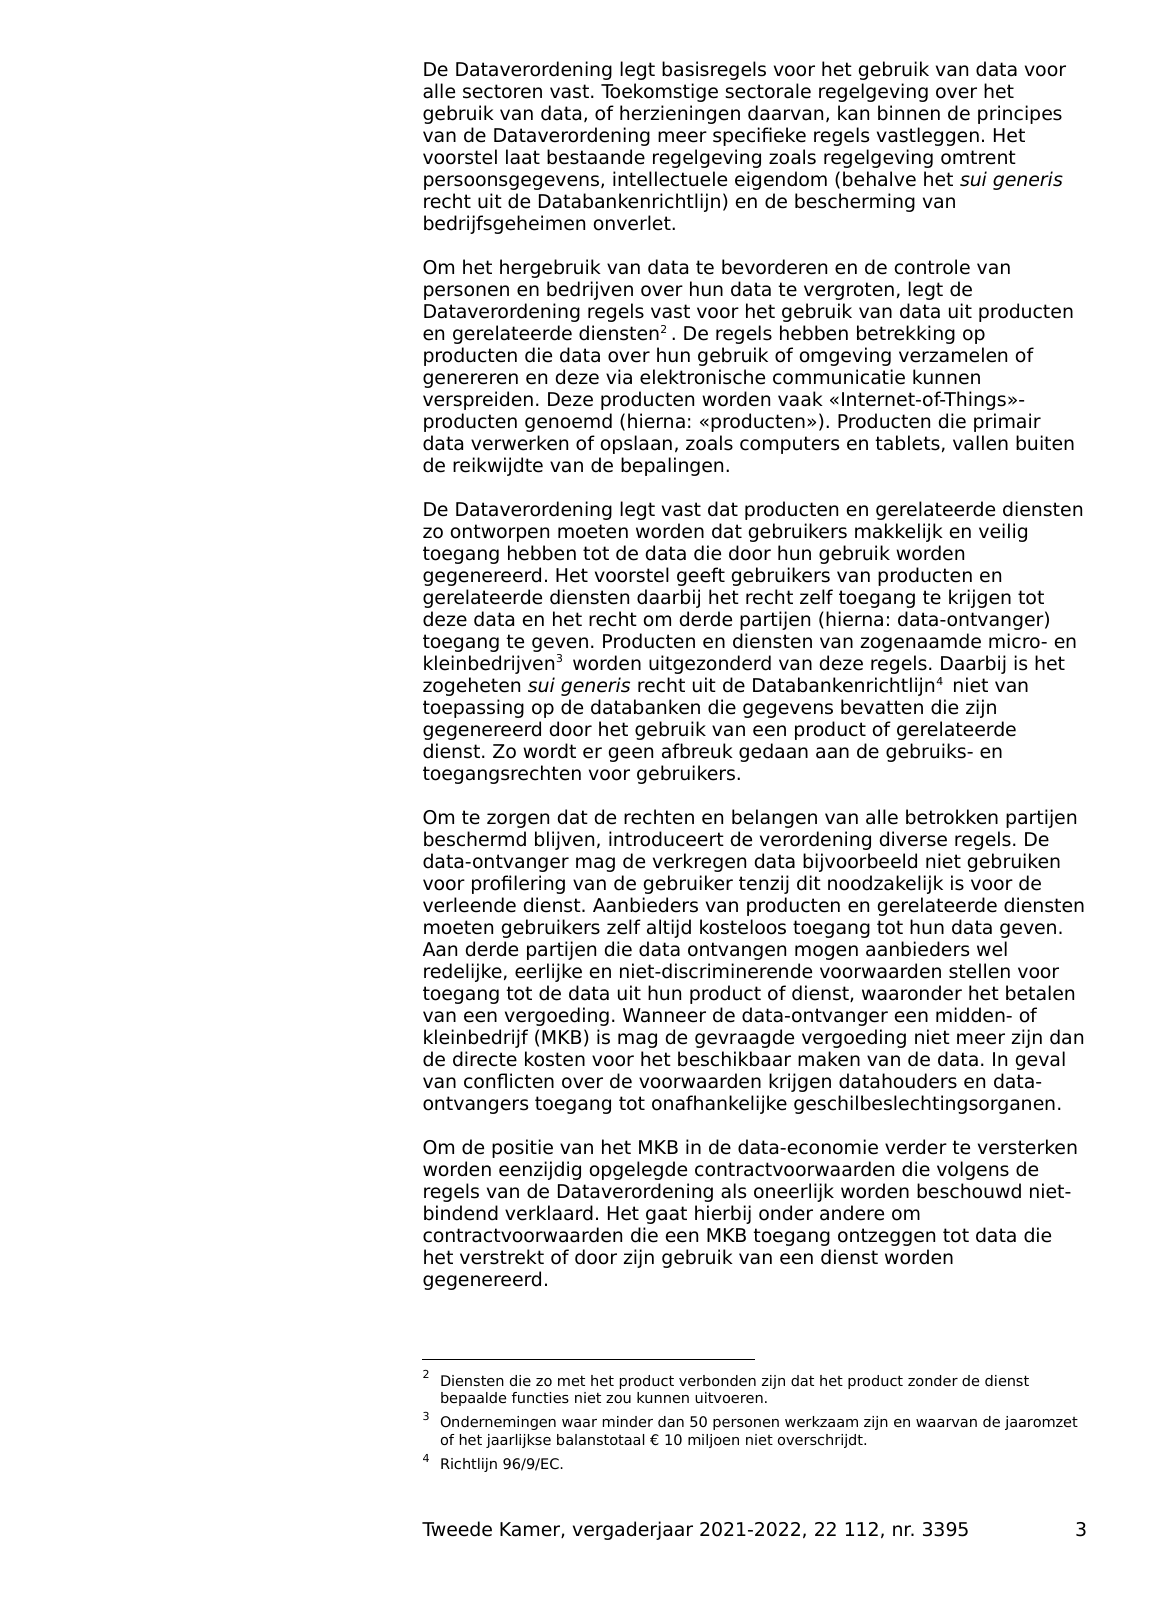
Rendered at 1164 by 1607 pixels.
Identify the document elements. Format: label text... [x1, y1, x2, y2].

text Diensten die zo met het product verbonden zijn dat het product zonder de dienst bepaalde functies niet zou kunnen uitvoeren. [422, 1368, 1087, 1407]
text Om te zorgen dat de rechten en belangen van alle betrokken partijen beschermd blijven, introduceert de verordening diverse regels. De data-ontvanger mag de verkregen data bijvoorbeeld niet gebruiken voor profilering van de gebruiker tenzij dit noodzakelijk is voor de verleende dienst. Aanbieders van producten en gerelateerde diensten moeten gebruikers zelf altijd kosteloos toegang tot hun data geven. Aan derde partijen die data ontvangen mogen aanbieders wel redelijke, eerlijke en niet-discriminerende voorwaarden stellen voor toegang tot de data uit hun product of dienst, waaronder het betalen van een vergoeding. Wanneer de data-ontvanger een midden- of kleinbedrijf (MKB) is mag de gevraagde vergoeding niet meer zijn dan de directe kosten voor het beschikbaar maken van de data. In geval van conflicten over de voorwaarden krijgen datahouders en data-ontvangers toegang tot onafhankelijke geschilbeslechtingsorganen. [422, 807, 1087, 1115]
text De Dataverordening legt vast dat producten en gerelateerde diensten zo ontworpen moeten worden dat gebruikers makkelijk en veilig toegang hebben tot de data die door hun gebruik worden gegenereerd. Het voorstel geeft gebruikers van producten en gerelateerde diensten daarbij het recht zelf toegang te krijgen tot deze data en het recht om derde partijen (hierna: data-ontvanger) toegang te geven. Producten en diensten van zogenaamde micro- en kleinbedrijven worden uitgezonderd van deze regels. Daarbij is het zogeheten sui generis recht uit de Databankenrichtlijn niet van toepassing op de databanken die gegevens bevatten die zijn gegenereerd door het gebruik van een product of gerelateerde dienst. Zo wordt er geen afbreuk gedaan aan de gebruiks- en toegangsrechten voor gebruikers. [422, 499, 1087, 785]
text De Dataverordening legt basisregels voor het gebruik van data voor alle sectoren vast. Toekomstige sectorale regelgeving over het gebruik van data, of herzieningen daarvan, kan binnen de principes van de Dataverordening meer specifieke regels vastleggen. Het voorstel laat bestaande regelgeving zoals regelgeving omtrent persoonsgegevens, intellectuele eigendom (behalve het sui generis recht uit de Databankenrichtlijn) en de bescherming van bedrijfsgeheimen onverlet. [422, 59, 1087, 235]
text Ondernemingen waar minder dan 50 personen werkzaam zijn en waarvan de jaaromzet of het jaarlijkse balanstotaal € 10 miljoen niet overschrijdt. [422, 1410, 1087, 1449]
text Om het hergebruik van data te bevorderen en de controle van personen en bedrijven over hun data te vergroten, legt de Dataverordening regels vast voor het gebruik van data uit producten en gerelateerde diensten. De regels hebben betrekking op producten die data over hun gebruik of omgeving verzamelen of genereren en deze via elektronische communicatie kunnen verspreiden. Deze producten worden vaak «Internet-of-Things»-producten genoemd (hierna: «producten»). Producten die primair data verwerken of opslaan, zoals computers en tablets, vallen buiten de reikwijdte van de bepalingen. [422, 257, 1087, 477]
text Richtlijn 96/9/EC. [422, 1452, 1087, 1474]
text Om de positie van het MKB in de data-economie verder te versterken worden eenzijdig opgelegde contractvoorwaarden die volgens de regels van de Dataverordening als oneerlijk worden beschouwd niet-bindend verklaard. Het gaat hierbij onder andere om contractvoorwaarden die een MKB toegang ontzeggen tot data die het verstrekt of door zijn gebruik van een dienst worden gegenereerd. [422, 1137, 1087, 1291]
